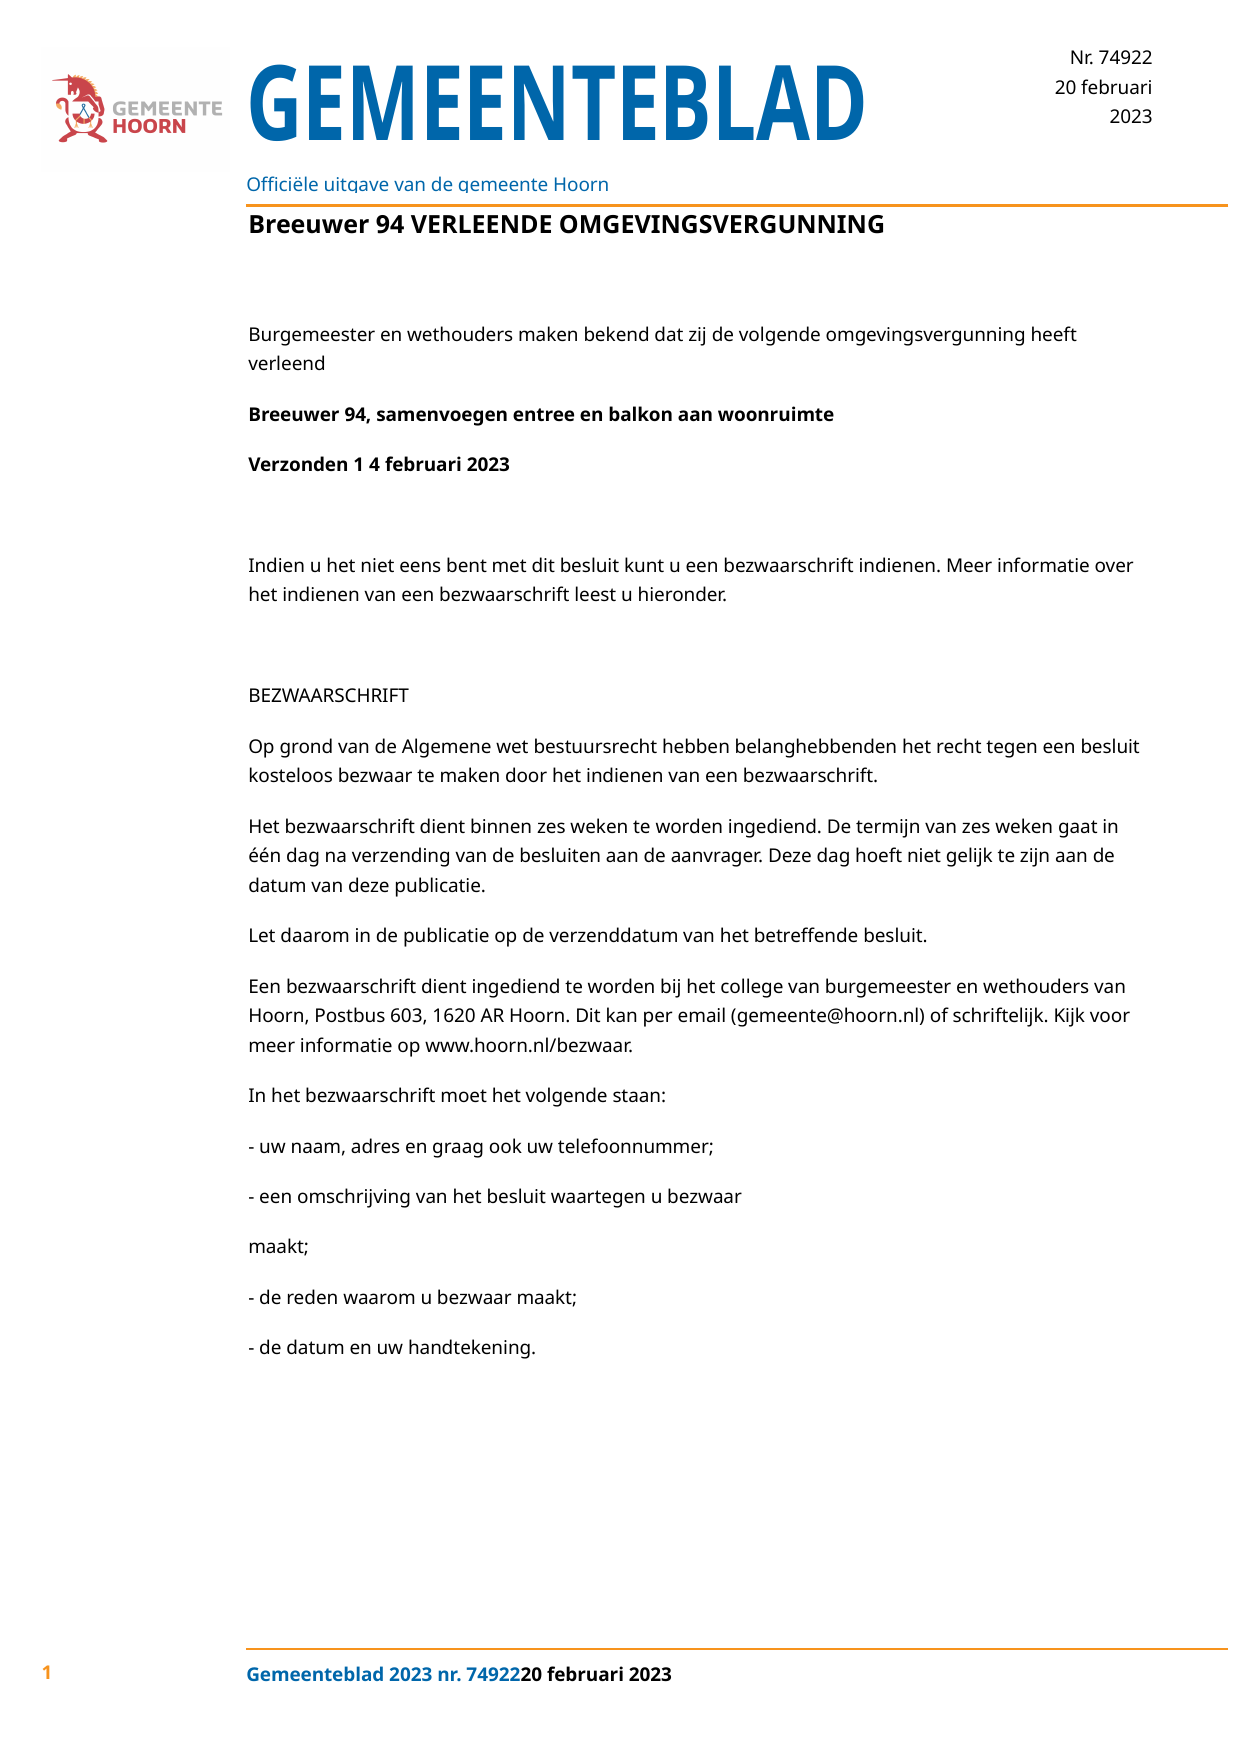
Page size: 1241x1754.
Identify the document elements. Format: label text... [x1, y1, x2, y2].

text Verzonden 1 4 februari 2023 [248, 451, 1152, 477]
text BEZWAARSCHRIFT [248, 682, 1152, 708]
text Indien u het niet eens bent met dit besluit kunt u een bezwaarschrift indienen. Meer informatie over het indienen van een bezwaarschrift leest u hieronder. [248, 552, 1152, 607]
text Let daarom in de publicatie op de verzenddatum van het betreffende besluit. [248, 922, 1152, 948]
text - uw naam, adres en graag ook uw telefoonnummer; [248, 1133, 1152, 1158]
text - de datum en uw handtekening. [248, 1334, 1152, 1360]
text - de reden waarom u bezwaar maakt; [248, 1284, 1152, 1310]
text Burgemeester en wethouders maken bekend dat zij de volgende omgevingsvergunning heeft verleend [248, 321, 1152, 376]
text Breeuwer 94 VERLEENDE OMGEVINGSVERGUNNING [248, 207, 1152, 241]
text Breeuwer 94, samenvoegen entree en balkon aan woonruimte [248, 401, 1152, 426]
text maakt; [248, 1234, 1152, 1259]
text Het bezwaarschrift dient binnen zes weken te worden ingediend. De termijn van zes weken gaat in één dag na verzending van de besluiten aan de aanvrager. Deze dag hoeft niet gelijk te zijn aan de datum van deze publicatie. [248, 813, 1152, 898]
text In het bezwaarschrift moet het volgende staan: [248, 1082, 1152, 1108]
text Op grond van de Algemene wet bestuursrecht hebben belanghebbenden het recht tegen een besluit kosteloos bezwaar te maken door het indienen van een bezwaarschrift. [248, 733, 1152, 788]
text - een omschrijving van het besluit waartegen u bezwaar [248, 1183, 1152, 1209]
picture [41, 47, 231, 172]
text Een bezwaarschrift dient ingediend te worden bij het college van burgemeester en wethouders van Hoorn, Postbus 603, 1620 AR Hoorn. Dit kan per email (gemeente@hoorn.nl) of schriftelijk. Kijk voor meer informatie op www.hoorn.nl/bezwaar. [248, 973, 1152, 1058]
